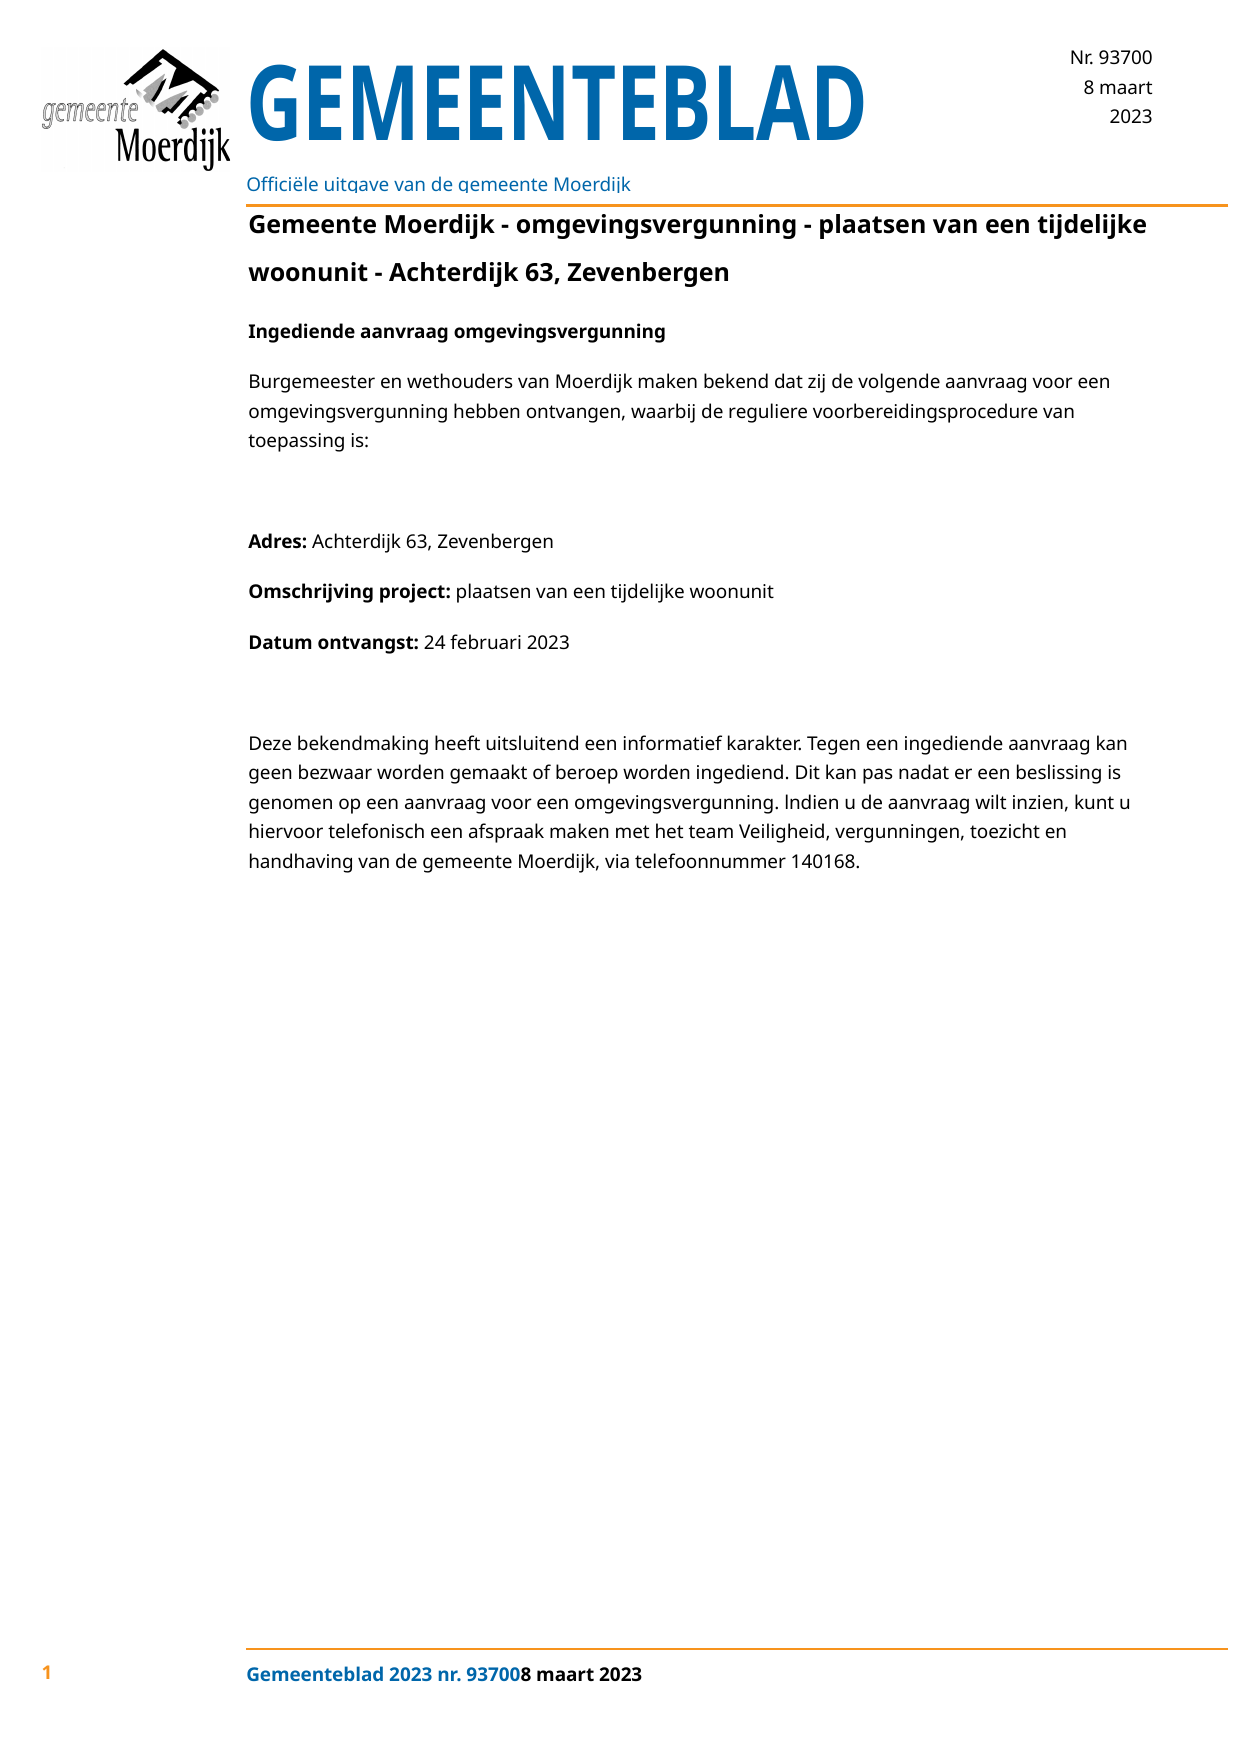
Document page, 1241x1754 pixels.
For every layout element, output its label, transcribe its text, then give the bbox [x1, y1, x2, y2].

text Ingediende aanvraag omgevingsvergunning [248, 318, 1152, 344]
text Gemeente Moerdijk - omgevingsvergunning - plaatsen van een tijdelijke woonunit - Achterdijk 63, Zevenbergen [248, 207, 1152, 288]
text Omschrijving project: plaatsen van een tijdelijke woonunit [248, 579, 1152, 604]
text Datum ontvangst: 24 februari 2023 [248, 629, 1152, 655]
text Deze bekendmaking heeft uitsluitend een informatief karakter. Tegen een ingediende aanvraag kan geen bezwaar worden gemaakt of beroep worden ingediend. Dit kan pas nadat er een beslissing is genomen op een aanvraag voor een omgevingsvergunning. lndien u de aanvraag wilt inzien, kunt u hiervoor telefonisch een afspraak maken met het team Veiligheid, vergunningen, toezicht en handhaving van de gemeente Moerdijk, via telefoonnummer 140168. [248, 730, 1152, 874]
picture [41, 47, 231, 172]
text Adres: Achterdijk 63, Zevenbergen [248, 528, 1152, 554]
text Burgemeester en wethouders van Moerdijk maken bekend dat zij de volgende aanvraag voor een omgevingsvergunning hebben ontvangen, waarbij de reguliere voorbereidingsprocedure van toepassing is: [248, 368, 1152, 453]
